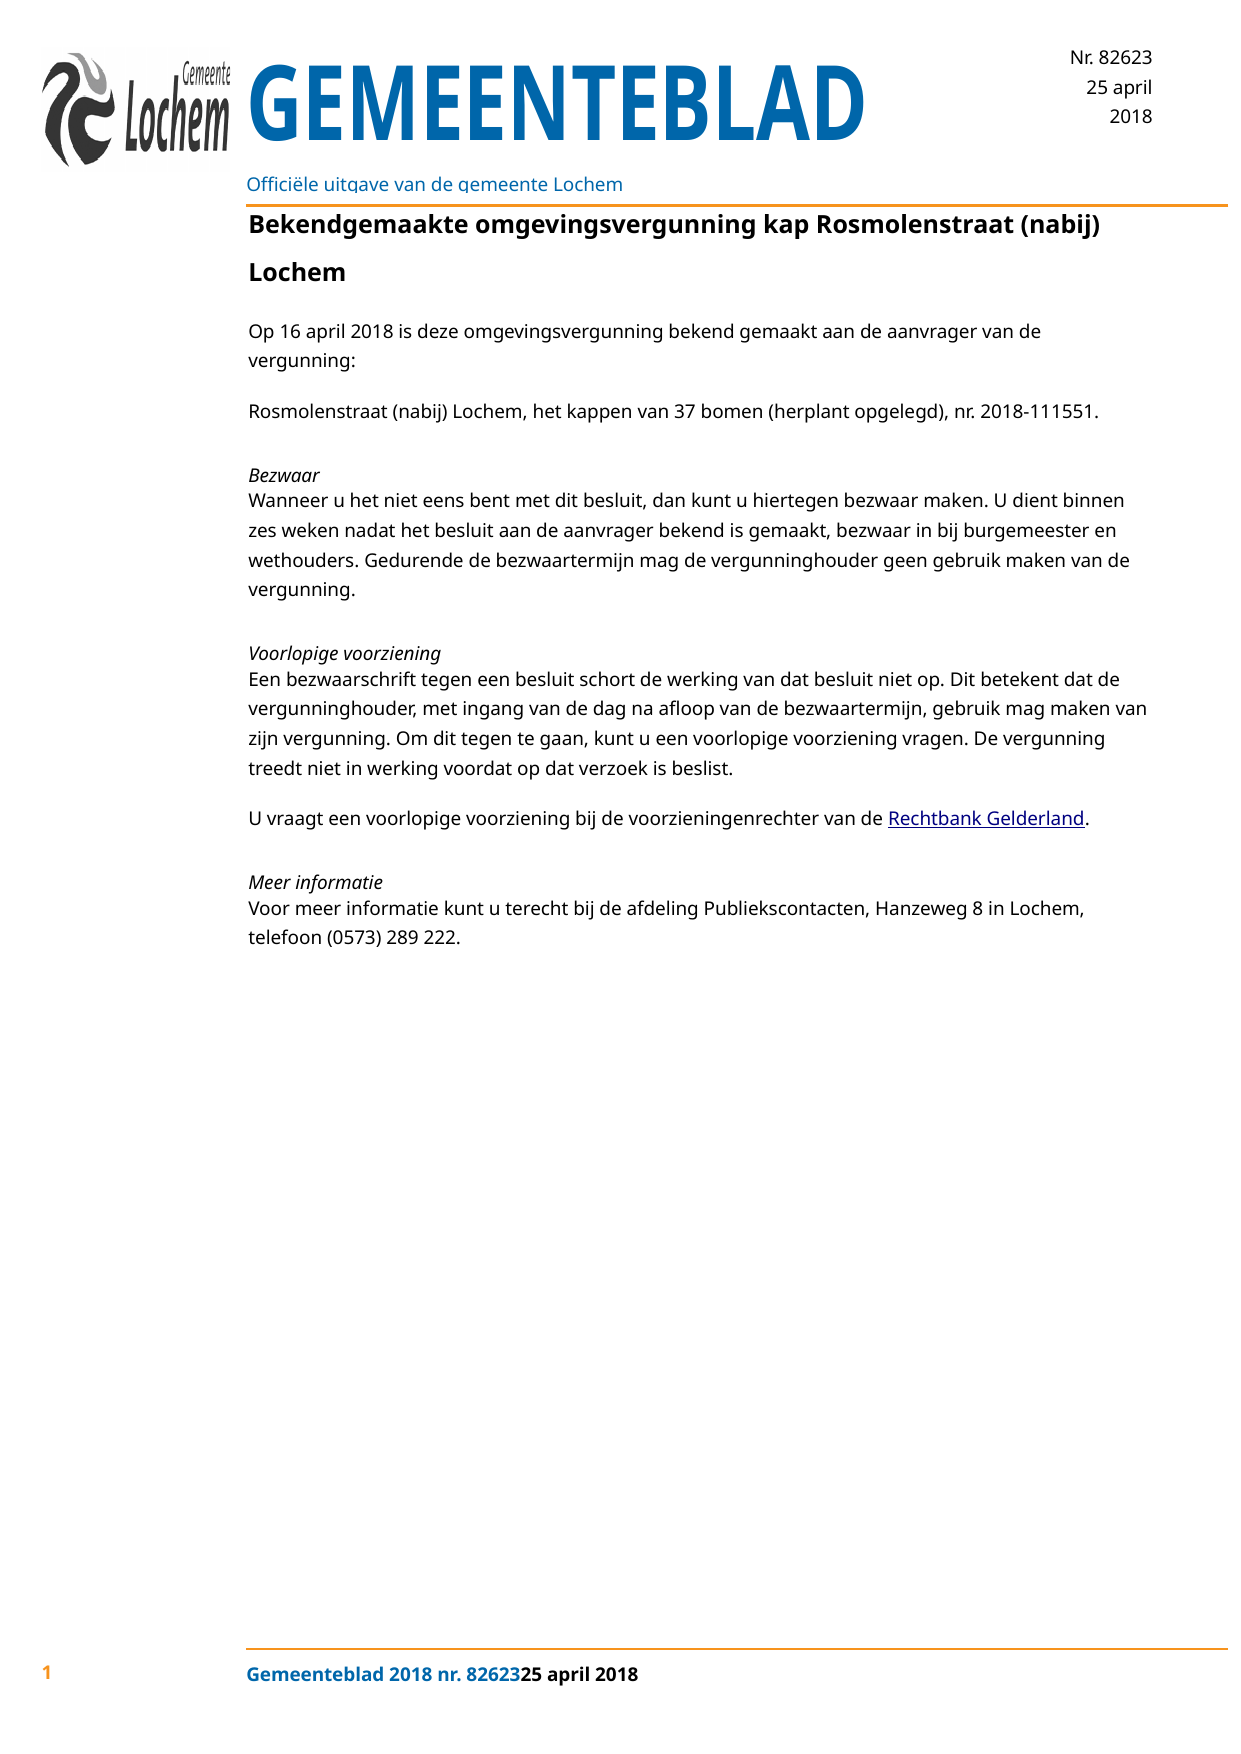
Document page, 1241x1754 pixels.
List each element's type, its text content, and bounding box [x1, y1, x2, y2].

text Voor meer informatie kunt u terecht bij de afdeling Publiekscontacten, Hanzeweg 8 in Lochem, telefoon (0573) 289 222. [248, 895, 1152, 950]
text U vraagt een voorlopige voorziening bij de voorzieningenrechter van de Rechtbank Gelderland. [248, 805, 1152, 831]
text Voorlopige voorziening [248, 640, 1152, 666]
picture [41, 47, 231, 172]
text Meer informatie [248, 869, 1152, 895]
text Bezwaar [248, 462, 1152, 488]
text Rosmolenstraat (nabij) Lochem, het kappen van 37 bomen (herplant opgelegd), nr. 2018-111551. [248, 398, 1152, 424]
text Wanneer u het niet eens bent met dit besluit, dan kunt u hiertegen bezwaar maken. U dient binnen zes weken nadat het besluit aan de aanvrager bekend is gemaakt, bezwaar in bij burgemeester en wethouders. Gedurende de bezwaartermijn mag de vergunninghouder geen gebruik maken van de vergunning. [248, 488, 1152, 602]
text Op 16 april 2018 is deze omgevingsvergunning bekend gemaakt aan de aanvrager van de vergunning: [248, 318, 1152, 373]
text Bekendgemaakte omgevingsvergunning kap Rosmolenstraat (nabij) Lochem [248, 207, 1152, 288]
text Een bezwaarschrift tegen een besluit schort de werking van dat besluit niet op. Dit betekent dat de vergunninghouder, met ingang van de dag na afloop van de bezwaartermijn, gebruik mag maken van zijn vergunning. Om dit tegen te gaan, kunt u een voorlopige voorziening vragen. De vergunning treedt niet in werking voordat op dat verzoek is beslist. [248, 666, 1152, 781]
